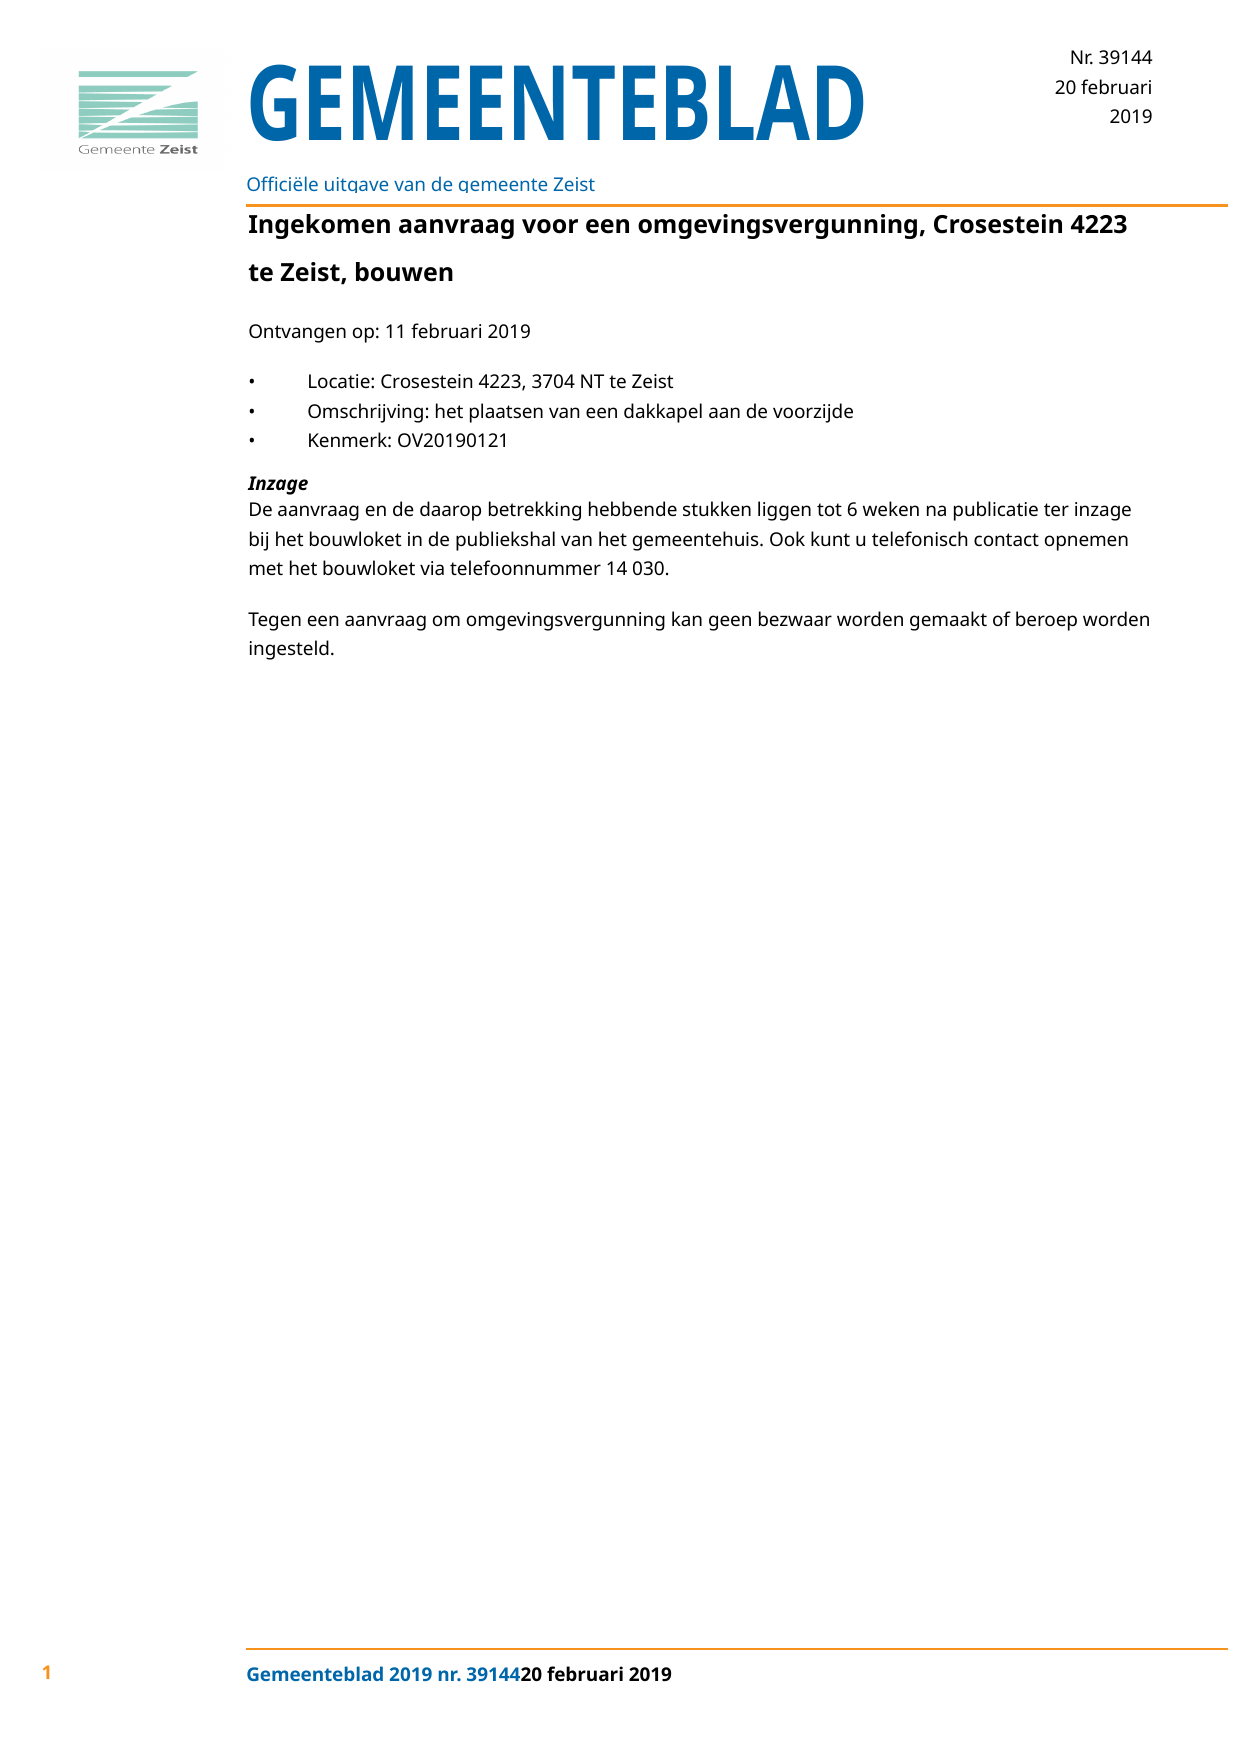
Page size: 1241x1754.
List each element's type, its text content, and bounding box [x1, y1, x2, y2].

list Kenmerk: OV20190121 [248, 427, 1152, 453]
text Ingekomen aanvraag voor een omgevingsvergunning, Crosestein 4223 te Zeist, bouwen [248, 207, 1152, 288]
text Tegen een aanvraag om omgevingsvergunning kan geen bezwaar worden gemaakt of beroep worden ingesteld. [248, 606, 1152, 661]
list Locatie: Crosestein 4223, 3704 NT te Zeist [248, 368, 1152, 394]
list Omschrijving: het plaatsen van een dakkapel aan de voorzijde [248, 398, 1152, 424]
text De aanvraag en de daarop betrekking hebbende stukken liggen tot 6 weken na publicatie ter inzage bij het bouwloket in de publiekshal van het gemeentehuis. Ook kunt u telefonisch contact opnemen met het bouwloket via telefoonnummer 14 030. [248, 496, 1152, 581]
picture [41, 47, 231, 172]
text Inzage [248, 471, 1152, 496]
text Ontvangen op: 11 februari 2019 [248, 318, 1152, 344]
